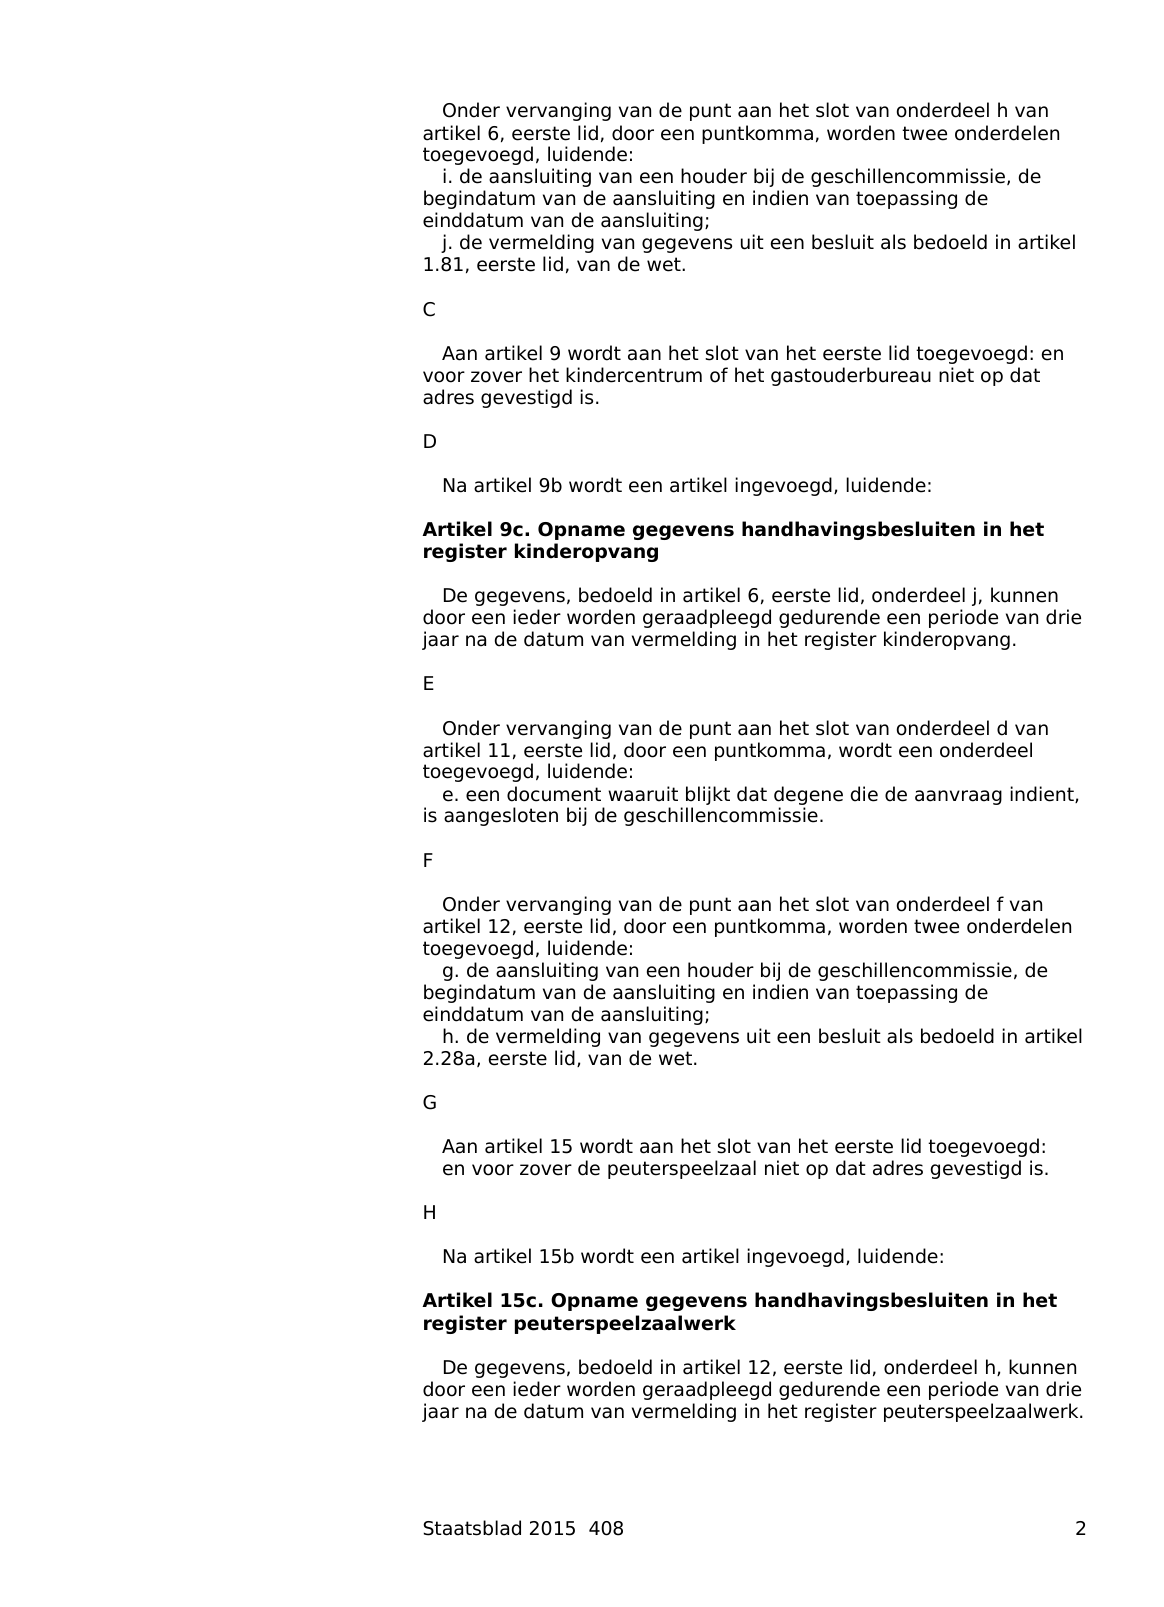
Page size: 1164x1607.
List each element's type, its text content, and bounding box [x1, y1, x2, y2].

text Onder vervanging van de punt aan het slot van onderdeel h van artikel 6, eerste lid, door een puntkomma, worden twee onderdelen toegevoegd, luidende: [422, 100, 1087, 166]
text Onder vervanging van de punt aan het slot van onderdeel d van artikel 11, eerste lid, door een puntkomma, wordt een onderdeel toegevoegd, luidende: [422, 717, 1087, 783]
text H [422, 1202, 1087, 1224]
text F [422, 849, 1087, 872]
subtitle Artikel 15c. Opname gegevens handhavingsbesluiten in het register peuterspeelzaalwerk [422, 1290, 1087, 1334]
text Na artikel 15b wordt een artikel ingevoegd, luidende: [422, 1246, 1087, 1268]
text G [422, 1092, 1087, 1114]
text Aan artikel 15 wordt aan het slot van het eerste lid toegevoegd: [422, 1136, 1087, 1158]
text h. de vermelding van gegevens uit een besluit als bedoeld in artikel 2.28a, eerste lid, van de wet. [422, 1026, 1087, 1069]
text E [422, 673, 1087, 695]
subtitle Artikel 9c. Opname gegevens handhavingsbesluiten in het register kinderopvang [422, 519, 1087, 563]
text D [422, 431, 1087, 453]
text i. de aansluiting van een houder bij de geschillencommissie, de begindatum van de aansluiting en indien van toepassing de einddatum van de aansluiting; [422, 166, 1087, 232]
text C [422, 298, 1087, 320]
text Aan artikel 9 wordt aan het slot van het eerste lid toegevoegd: en voor zover het kindercentrum of het gastouderbureau niet op dat adres gevestigd is. [422, 343, 1087, 408]
text g. de aansluiting van een houder bij de geschillencommissie, de begindatum van de aansluiting en indien van toepassing de einddatum van de aansluiting; [422, 960, 1087, 1026]
text De gegevens, bedoeld in artikel 6, eerste lid, onderdeel j, kunnen door een ieder worden geraadpleegd gedurende een periode van drie jaar na de datum van vermelding in het register kinderopvang. [422, 585, 1087, 651]
text j. de vermelding van gegevens uit een besluit als bedoeld in artikel 1.81, eerste lid, van de wet. [422, 232, 1087, 276]
text e. een document waaruit blijkt dat degene die de aanvraag indient, is aangesloten bij de geschillencommissie. [422, 783, 1087, 827]
text Na artikel 9b wordt een artikel ingevoegd, luidende: [422, 475, 1087, 497]
text Onder vervanging van de punt aan het slot van onderdeel f van artikel 12, eerste lid, door een puntkomma, worden twee onderdelen toegevoegd, luidende: [422, 894, 1087, 960]
text en voor zover de peuterspeelzaal niet op dat adres gevestigd is. [422, 1158, 1087, 1180]
text De gegevens, bedoeld in artikel 12, eerste lid, onderdeel h, kunnen door een ieder worden geraadpleegd gedurende een periode van drie jaar na de datum van vermelding in het register peuterspeelzaalwerk. [422, 1357, 1087, 1422]
